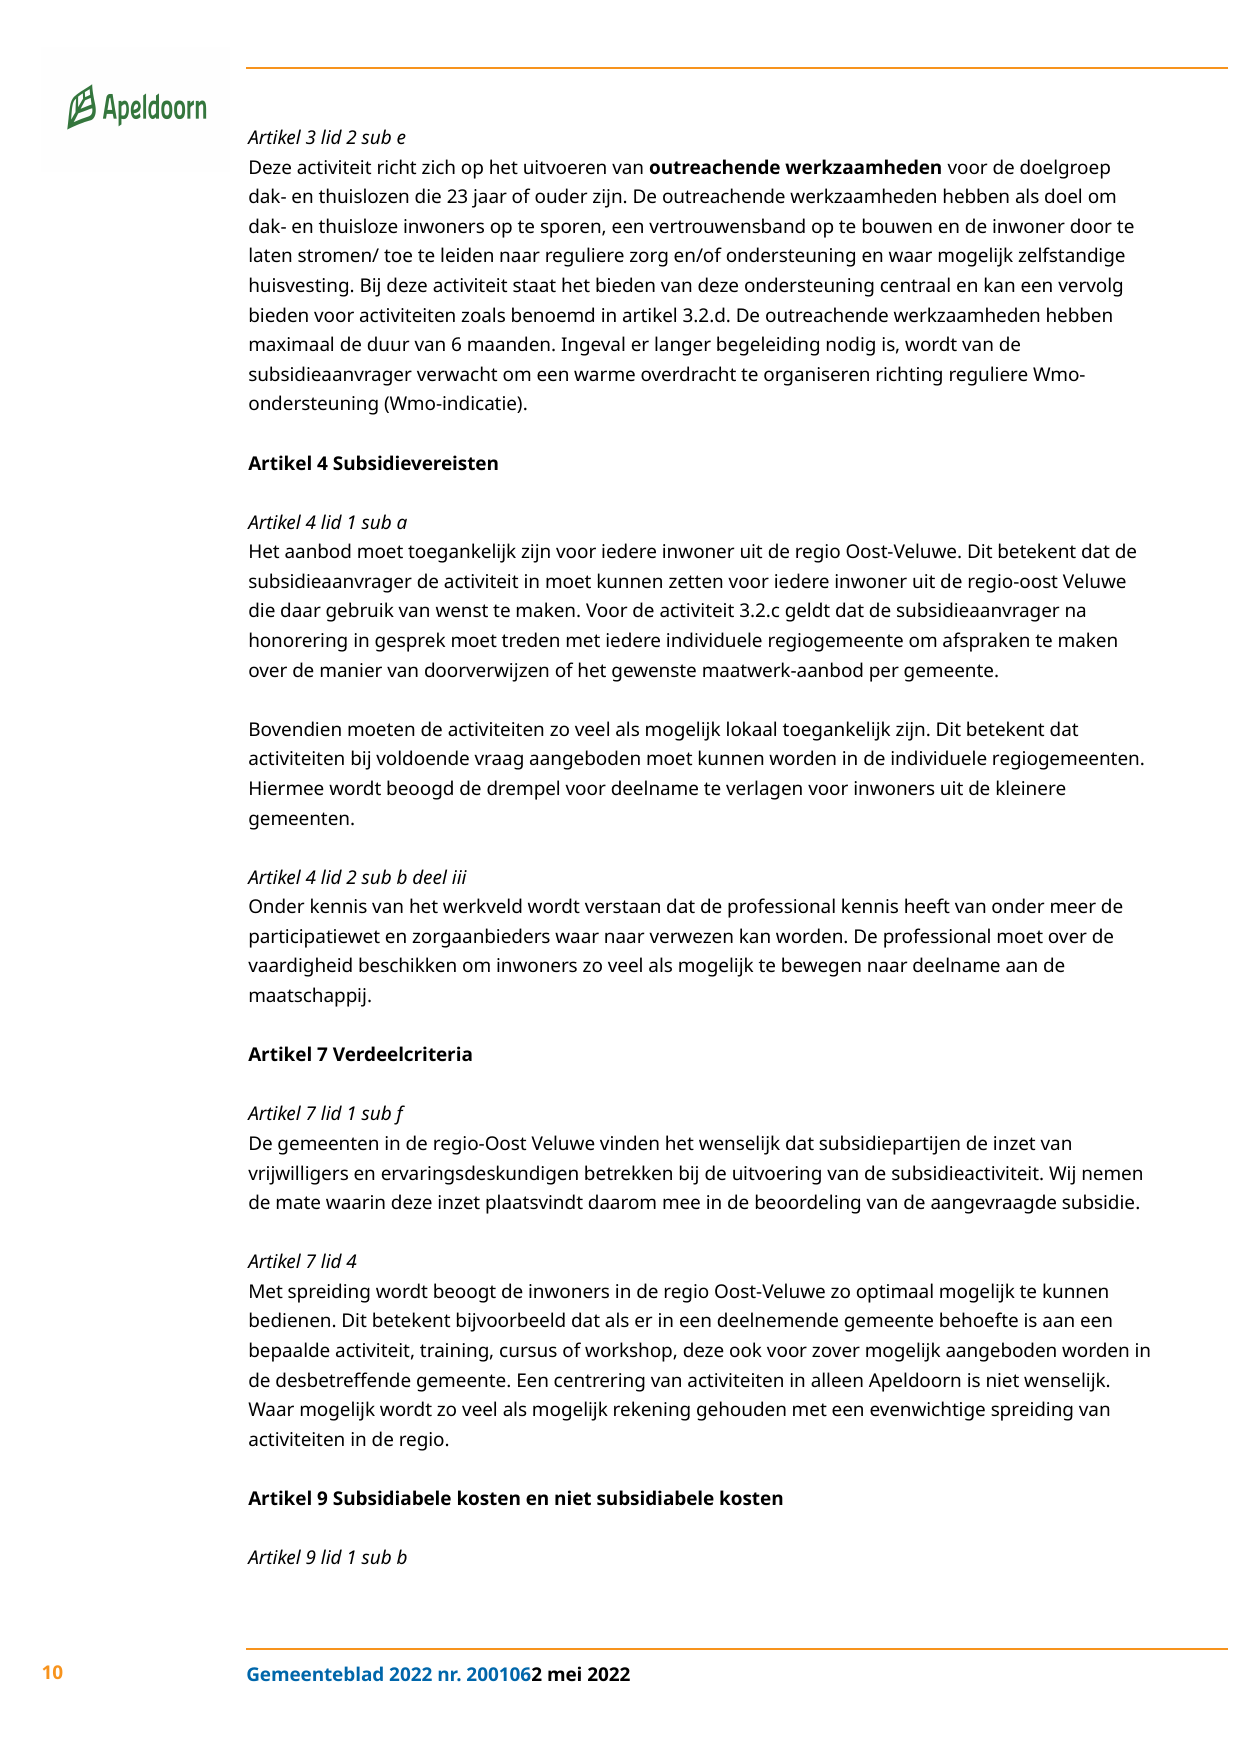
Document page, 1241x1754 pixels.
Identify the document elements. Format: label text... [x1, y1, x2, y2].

text Artikel 7 lid 1 sub f [248, 1101, 1152, 1126]
text Met spreiding wordt beoogt de inwoners in de regio Oost-Veluwe zo optimaal mogelijk te kunnen bedienen. Dit betekent bijvoorbeeld dat als er in een deelnemende gemeente behoefte is aan een bepaalde activiteit, training, cursus of workshop, deze ook voor zover mogelijk aangeboden worden in de desbetreffende gemeente. Een centrering van activiteiten in alleen Apeldoorn is niet wenselijk. Waar mogelijk wordt zo veel als mogelijk rekening gehouden met een evenwichtige spreiding van activiteiten in de regio. [248, 1278, 1152, 1452]
picture [41, 47, 231, 172]
text Artikel 3 lid 2 sub e [248, 124, 1152, 150]
text Artikel 9 Subsidiabele kosten en niet subsidiabele kosten [248, 1485, 1152, 1511]
text De gemeenten in de regio-Oost Veluwe vinden het wenselijk dat subsidiepartijen de inzet van vrijwilligers en ervaringsdeskundigen betrekken bij de uitvoering van de subsidieactiviteit. Wij nemen de mate waarin deze inzet plaatsvindt daarom mee in de beoordeling van de aangevraagde subsidie. [248, 1130, 1152, 1215]
text subsidieaanvrager de activiteit in moet kunnen zetten voor iedere inwoner uit de regio-oost Veluwe die daar gebruik van wenst te maken. Voor de activiteit 3.2.c geldt dat de subsidieaanvrager na honorering in gesprek moet treden met iedere individuele regiogemeente om afspraken te maken over de manier van doorverwijzen of het gewenste maatwerk-aanbod per gemeente. [248, 568, 1152, 683]
text Deze activiteit richt zich op het uitvoeren van outreachende werkzaamheden voor de doelgroep dak- en thuislozen die 23 jaar of ouder zijn. De outreachende werkzaamheden hebben als doel om dak- en thuisloze inwoners op te sporen, een vertrouwensband op te bouwen en de inwoner door te laten stromen/ toe te leiden naar reguliere zorg en/of ondersteuning en waar mogelijk zelfstandige huisvesting. Bij deze activiteit staat het bieden van deze ondersteuning centraal en kan een vervolg bieden voor activiteiten zoals benoemd in artikel 3.2.d. De outreachende werkzaamheden hebben maximaal de duur van 6 maanden. Ingeval er langer begeleiding nodig is, wordt van de subsidieaanvrager verwacht om een warme overdracht te organiseren richting reguliere Wmo-ondersteuning (Wmo-indicatie). [248, 154, 1152, 416]
text Artikel 4 Subsidievereisten [248, 450, 1152, 476]
text Artikel 4 lid 2 sub b deel iii [248, 864, 1152, 890]
text Onder kennis van het werkveld wordt verstaan dat de professional kennis heeft van onder meer de participatiewet en zorgaanbieders waar naar verwezen kan worden. De professional moet over de vaardigheid beschikken om inwoners zo veel als mogelijk te bewegen naar deelname aan de maatschappij. [248, 893, 1152, 1008]
text Bovendien moeten de activiteiten zo veel als mogelijk lokaal toegankelijk zijn. Dit betekent dat activiteiten bij voldoende vraag aangeboden moet kunnen worden in de individuele regiogemeenten. Hiermee wordt beoogd de drempel voor deelname te verlagen voor inwoners uit de kleinere gemeenten. [248, 716, 1152, 831]
text Artikel 7 lid 4 [248, 1248, 1152, 1274]
text Artikel 9 lid 1 sub b [248, 1544, 1152, 1570]
text Artikel 7 Verdeelcriteria [248, 1041, 1152, 1067]
text Artikel 4 lid 1 sub a [248, 509, 1152, 535]
text Het aanbod moet toegankelijk zijn voor iedere inwoner uit de regio Oost-Veluwe. Dit betekent dat de [248, 538, 1152, 564]
